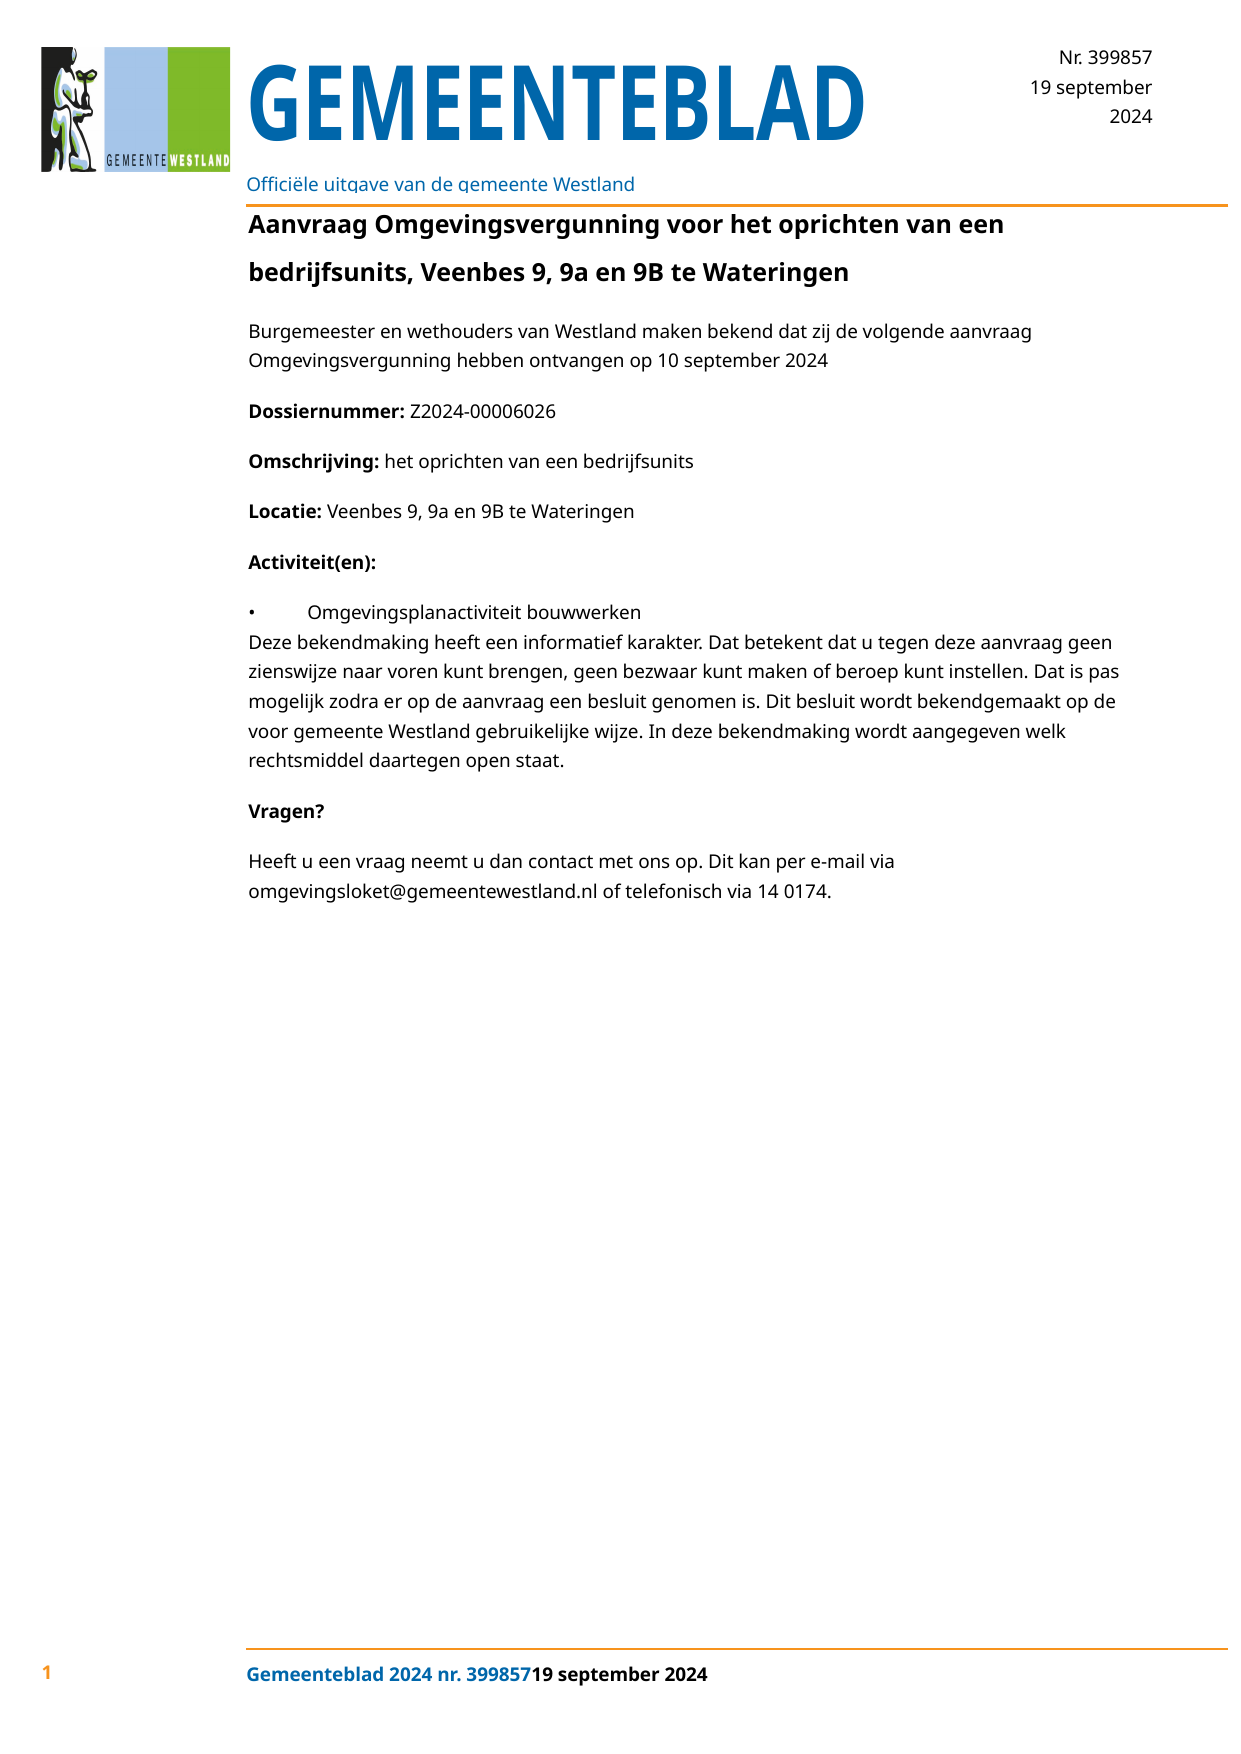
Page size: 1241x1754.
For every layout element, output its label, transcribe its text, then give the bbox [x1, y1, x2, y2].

text Aanvraag Omgevingsvergunning voor het oprichten van een bedrijfsunits, Veenbes 9, 9a en 9B te Wateringen [248, 207, 1152, 288]
list Omgevingsplanactiviteit bouwwerken [248, 599, 1152, 625]
text Deze bekendmaking heeft een informatief karakter. Dat betekent dat u tegen deze aanvraag geen zienswijze naar voren kunt brengen, geen bezwaar kunt maken of beroep kunt instellen. Dat is pas mogelijk zodra er op de aanvraag een besluit genomen is. Dit besluit wordt bekendgemaakt op de voor gemeente Westland gebruikelijke wijze. In deze bekendmaking wordt aangegeven welk rechtsmiddel daartegen open staat. [248, 629, 1152, 773]
text Locatie: Veenbes 9, 9a en 9B te Wateringen [248, 499, 1152, 524]
text Heeft u een vraag neemt u dan contact met ons op. Dit kan per e-mail via omgevingsloket@gemeentewestland.nl of telefonisch via 14 0174. [248, 848, 1152, 904]
text Dossiernummer: Z2024-00006026 [248, 398, 1152, 424]
text Omschrijving: het oprichten van een bedrijfsunits [248, 448, 1152, 474]
text Vragen? [248, 798, 1152, 824]
text Burgemeester en wethouders van Westland maken bekend dat zij de volgende aanvraag Omgevingsvergunning hebben ontvangen op 10 september 2024 [248, 318, 1152, 373]
picture [41, 47, 231, 172]
text Activiteit(en): [248, 549, 1152, 575]
